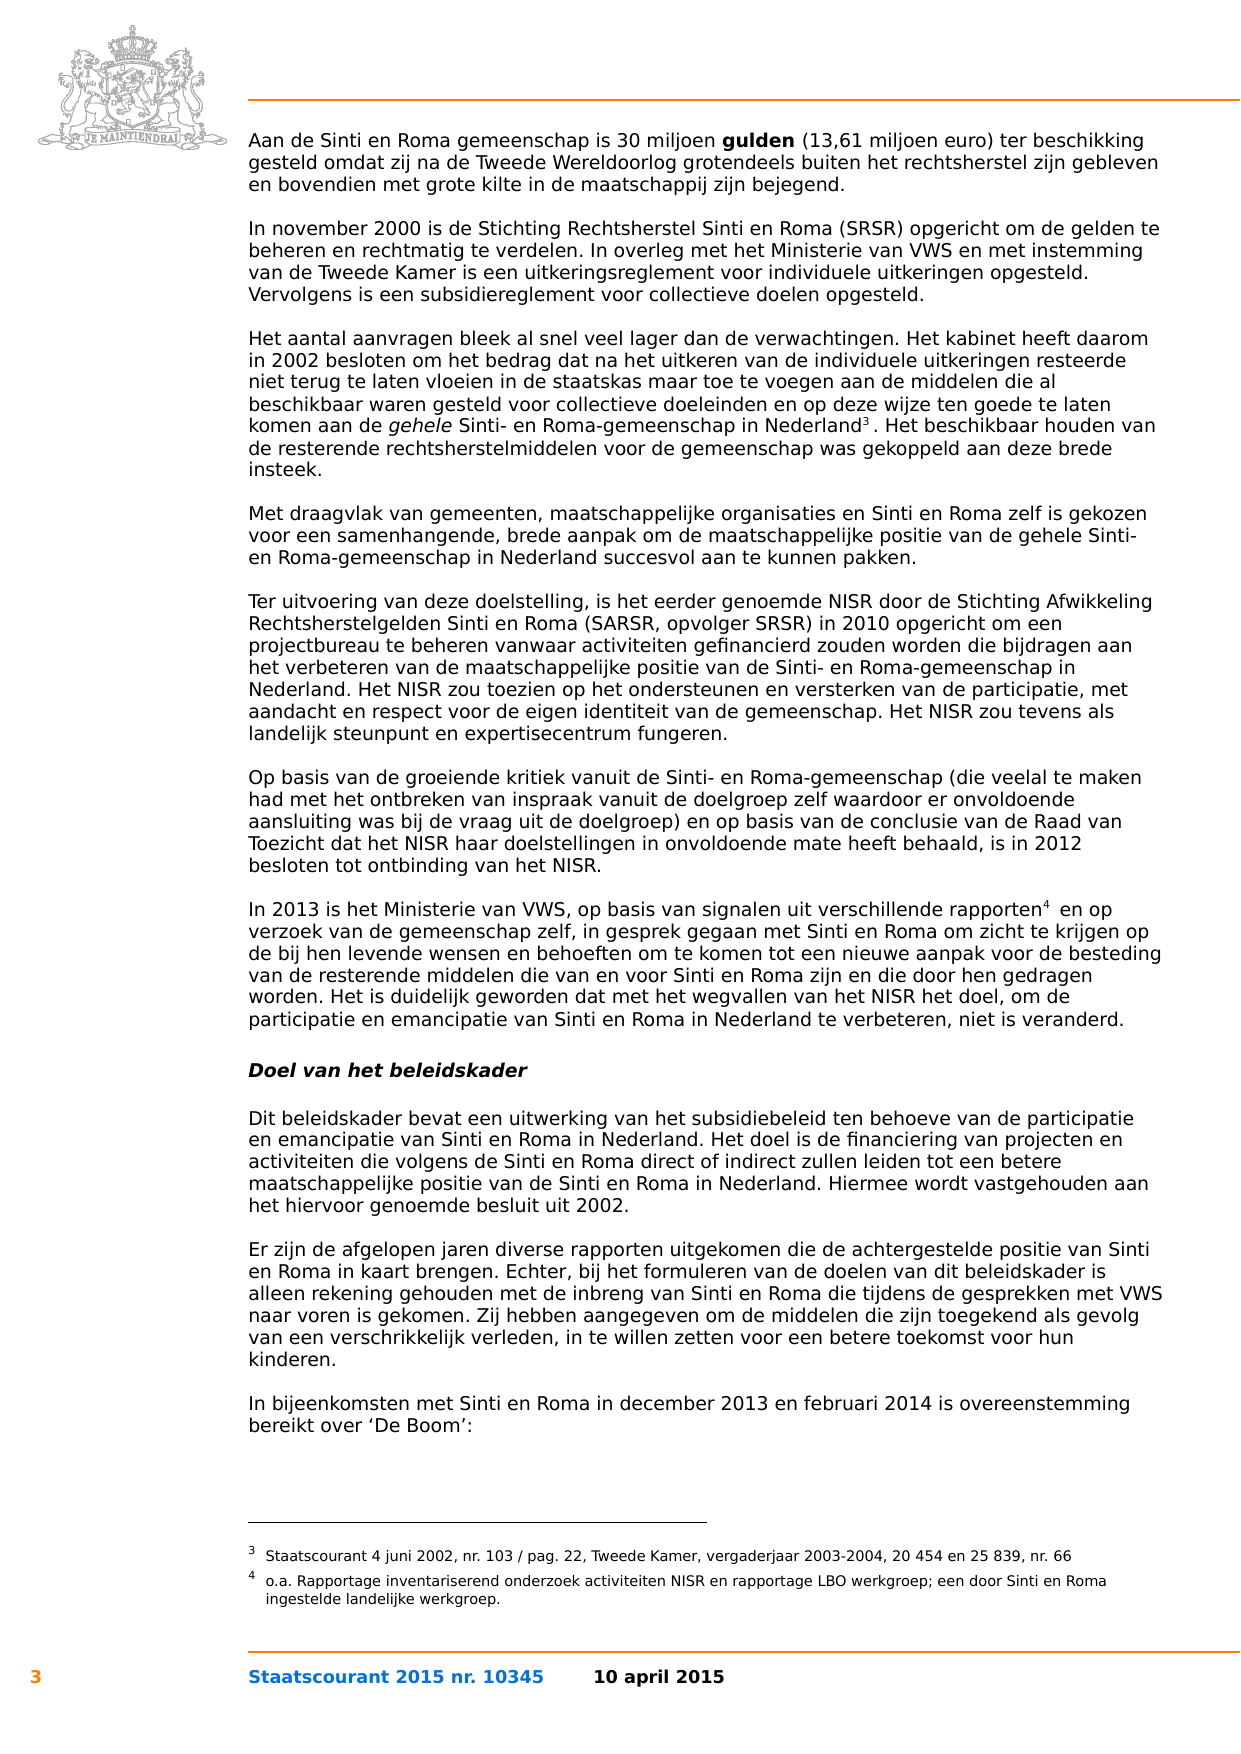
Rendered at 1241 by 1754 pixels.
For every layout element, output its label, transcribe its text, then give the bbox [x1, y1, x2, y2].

text Met draagvlak van gemeenten, maatschappelijke organisaties en Sinti en Roma zelf is gekozen voor een samenhangende, brede aanpak om de maatschappelijke positie van de gehele Sinti- en Roma-gemeenschap in Nederland succesvol aan te kunnen pakken. [248, 503, 1163, 569]
text In 2013 is het Ministerie van VWS, op basis van signalen uit verschillende rapporten en op verzoek van de gemeenschap zelf, in gesprek gegaan met Sinti en Roma om zicht te krijgen op de bij hen levende wensen en behoeften om te komen tot een nieuwe aanpak voor de besteding van de resterende middelen die van en voor Sinti en Roma zijn en die door hen gedragen worden. Het is duidelijk geworden dat met het wegvallen van het NISR het doel, om de participatie en emancipatie van Sinti en Roma in Nederland te verbeteren, niet is veranderd. [248, 898, 1163, 1030]
text Ter uitvoering van deze doelstelling, is het eerder genoemde NISR door de Stichting Afwikkeling Rechtsherstelgelden Sinti en Roma (SARSR, opvolger SRSR) in 2010 opgericht om een projectbureau te beheren vanwaar activiteiten gefinancierd zouden worden die bijdragen aan het verbeteren van de maatschappelijke positie van de Sinti- en Roma-gemeenschap in Nederland. Het NISR zou toezien op het ondersteunen en versterken van de participatie, met aandacht en respect voor de eigen identiteit van de gemeenschap. Het NISR zou tevens als landelijk steunpunt en expertisecentrum fungeren. [248, 591, 1163, 745]
text Staatscourant 4 juni 2002, nr. 103 / pag. 22, Tweede Kamer, vergaderjaar 2003-2004, 20 454 en 25 839, nr. 66 [248, 1544, 1163, 1566]
text In november 2000 is de Stichting Rechtsherstel Sinti en Roma (SRSR) opgericht om de gelden te beheren en rechtmatig te verdelen. In overleg met het Ministerie van VWS en met instemming van de Tweede Kamer is een uitkeringsreglement voor individuele uitkeringen opgesteld. Vervolgens is een subsidiereglement voor collectieve doelen opgesteld. [248, 218, 1163, 306]
text Het aantal aanvragen bleek al snel veel lager dan de verwachtingen. Het kabinet heeft daarom in 2002 besloten om het bedrag dat na het uitkeren van de individuele uitkeringen resteerde niet terug te laten vloeien in de staatskas maar toe te voegen aan de middelen die al beschikbaar waren gesteld voor collectieve doeleinden en op deze wijze ten goede te laten komen aan de gehele Sinti- en Roma-gemeenschap in Nederland. Het beschikbaar houden van de resterende rechtsherstelmiddelen voor de gemeenschap was gekoppeld aan deze brede insteek. [248, 327, 1163, 481]
text Er zijn de afgelopen jaren diverse rapporten uitgekomen die de achtergestelde positie van Sinti en Roma in kaart brengen. Echter, bij het formuleren van de doelen van dit beleidskader is alleen rekening gehouden met de inbreng van Sinti en Roma die tijdens de gesprekken met VWS naar voren is gekomen. Zij hebben aangegeven om de middelen die zijn toegekend als gevolg van een verschrikkelijk verleden, in te willen zetten voor een betere toekomst voor hun kinderen. [248, 1239, 1163, 1371]
text Aan de Sinti en Roma gemeenschap is 30 miljoen gulden (13,61 miljoen euro) ter beschikking gesteld omdat zij na de Tweede Wereldoorlog grotendeels buiten het rechtsherstel zijn gebleven en bovendien met grote kilte in de maatschappij zijn bejegend. [248, 130, 1163, 196]
text Op basis van de groeiende kritiek vanuit de Sinti- en Roma-gemeenschap (die veelal te maken had met het ontbreken van inspraak vanuit de doelgroep zelf waardoor er onvoldoende aansluiting was bij de vraag uit de doelgroep) en op basis van de conclusie van de Raad van Toezicht dat het NISR haar doelstellingen in onvoldoende mate heeft behaald, is in 2012 besloten tot ontbinding van het NISR. [248, 767, 1163, 877]
text o.a. Rapportage inventariserend onderzoek activiteiten NISR en rapportage LBO werkgroep; een door Sinti en Roma ingestelde landelijke werkgroep. [248, 1569, 1163, 1608]
text Dit beleidskader bevat een uitwerking van het subsidiebeleid ten behoeve van de participatie en emancipatie van Sinti en Roma in Nederland. Het doel is de financiering van projecten en activiteiten die volgens de Sinti en Roma direct of indirect zullen leiden tot een betere maatschappelijke positie van de Sinti en Roma in Nederland. Hiermee wordt vastgehouden aan het hiervoor genoemde besluit uit 2002. [248, 1107, 1163, 1217]
text In bijeenkomsten met Sinti en Roma in december 2013 en februari 2014 is overeenstemming bereikt over ‘De Boom’: [248, 1393, 1163, 1437]
picture [38, 25, 227, 150]
subtitle Doel van het beleidskader [248, 1060, 1163, 1082]
